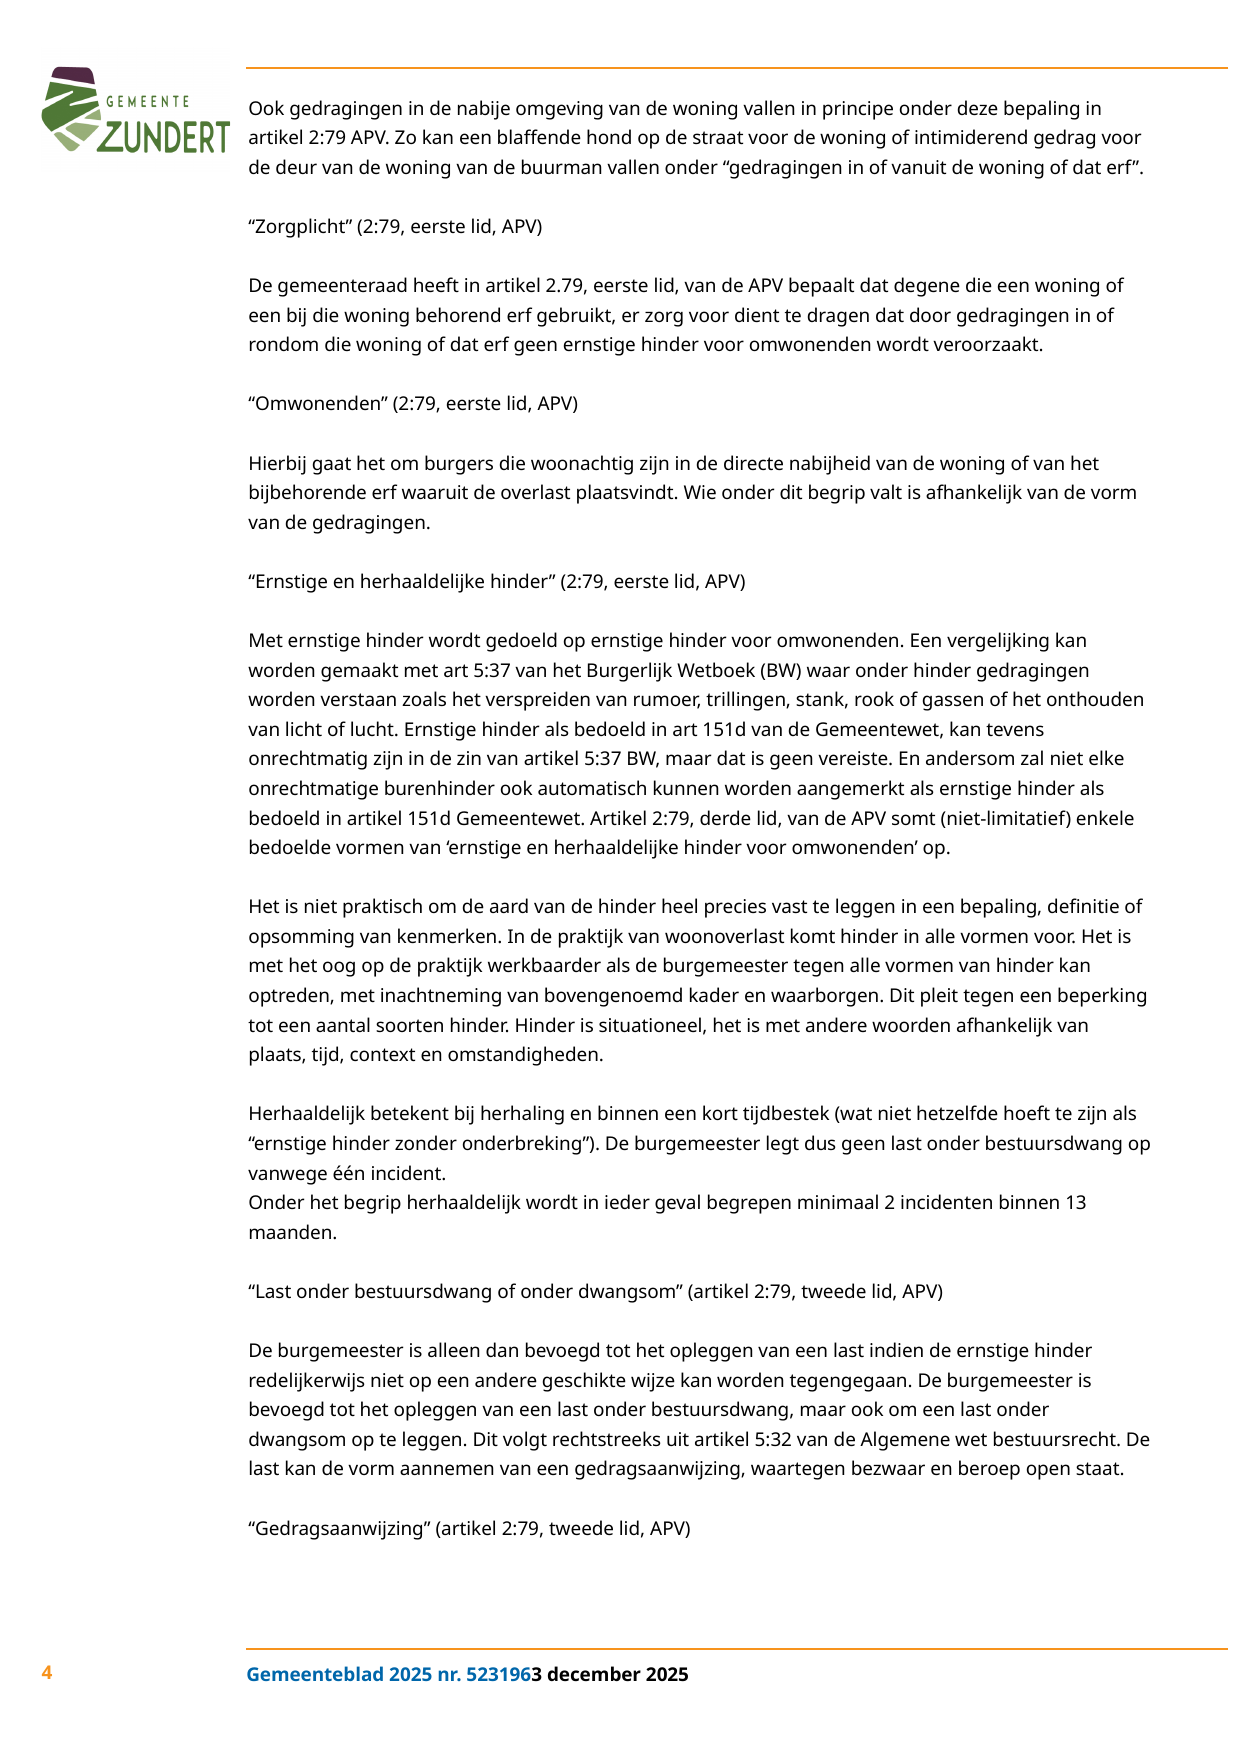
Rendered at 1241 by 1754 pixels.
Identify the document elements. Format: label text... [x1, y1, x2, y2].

text De burgemeester is alleen dan bevoegd tot het opleggen van een last indien de ernstige hinder redelijkerwijs niet op een andere geschikte wijze kan worden tegengegaan. De burgemeester is bevoegd tot het opleggen van een last onder bestuursdwang, maar ook om een last onder dwangsom op te leggen. Dit volgt rechtstreeks uit artikel 5:32 van de Algemene wet bestuursrecht. De last kan de vorm aannemen van een gedragsaanwijzing, waartegen bezwaar en beroep open staat. [248, 1337, 1152, 1481]
text Herhaaldelijk betekent bij herhaling en binnen een kort tijdbestek (wat niet hetzelfde hoeft te zijn als “ernstige hinder zonder onderbreking”). De burgemeester legt dus geen last onder bestuursdwang op vanwege één incident. [248, 1101, 1152, 1186]
text Onder het begrip herhaaldelijk wordt in ieder geval begrepen minimaal 2 incidenten binnen 13 maanden. [248, 1189, 1152, 1245]
text “Ernstige en herhaaldelijke hinder” (2:79, eerste lid, APV) [248, 568, 1152, 594]
text “Omwonenden” (2:79, eerste lid, APV) [248, 391, 1152, 416]
text “Gedragsaanwijzing” (artikel 2:79, tweede lid, APV) [248, 1515, 1152, 1541]
text De gemeenteraad heeft in artikel 2.79, eerste lid, van de APV bepaalt dat degene die een woning of een bij die woning behorend erf gebruikt, er zorg voor dient te dragen dat door gedragingen in of rondom die woning of dat erf geen ernstige hinder voor omwonenden wordt veroorzaakt. [248, 272, 1152, 357]
text “Last onder bestuursdwang of onder dwangsom” (artikel 2:79, tweede lid, APV) [248, 1278, 1152, 1304]
text “Zorgplicht” (2:79, eerste lid, APV) [248, 213, 1152, 239]
text Hierbij gaat het om burgers die woonachtig zijn in de directe nabijheid van de woning of van het bijbehorende erf waaruit de overlast plaatsvindt. Wie onder dit begrip valt is afhankelijk van de vorm van de gedragingen. [248, 450, 1152, 535]
text Met ernstige hinder wordt gedoeld op ernstige hinder voor omwonenden. Een vergelijking kan worden gemaakt met art 5:37 van het Burgerlijk Wetboek (BW) waar onder hinder gedragingen worden verstaan zoals het verspreiden van rumoer, trillingen, stank, rook of gassen of het onthouden van licht of lucht. Ernstige hinder als bedoeld in art 151d van de Gemeentewet, kan tevens onrechtmatig zijn in de zin van artikel 5:37 BW, maar dat is geen vereiste. En andersom zal niet elke onrechtmatige burenhinder ook automatisch kunnen worden aangemerkt als ernstige hinder als bedoeld in artikel 151d Gemeentewet. Artikel 2:79, derde lid, van de APV somt (niet-limitatief) enkele bedoelde vormen van ‘ernstige en herhaaldelijke hinder voor omwonenden’ op. [248, 627, 1152, 860]
picture [41, 47, 231, 172]
text Ook gedragingen in de nabije omgeving van de woning vallen in principe onder deze bepaling in artikel 2:79 APV. Zo kan een blaffende hond op de straat voor de woning of intimiderend gedrag voor de deur van de woning van de buurman vallen onder “gedragingen in of vanuit de woning of dat erf”. [248, 95, 1152, 180]
text Het is niet praktisch om de aard van de hinder heel precies vast te leggen in een bepaling, definitie of opsomming van kenmerken. In de praktijk van woonoverlast komt hinder in alle vormen voor. Het is met het oog op de praktijk werkbaarder als de burgemeester tegen alle vormen van hinder kan optreden, met inachtneming van bovengenoemd kader en waarborgen. Dit pleit tegen een beperking tot een aantal soorten hinder. Hinder is situationeel, het is met andere woorden afhankelijk van plaats, tijd, context en omstandigheden. [248, 893, 1152, 1067]
